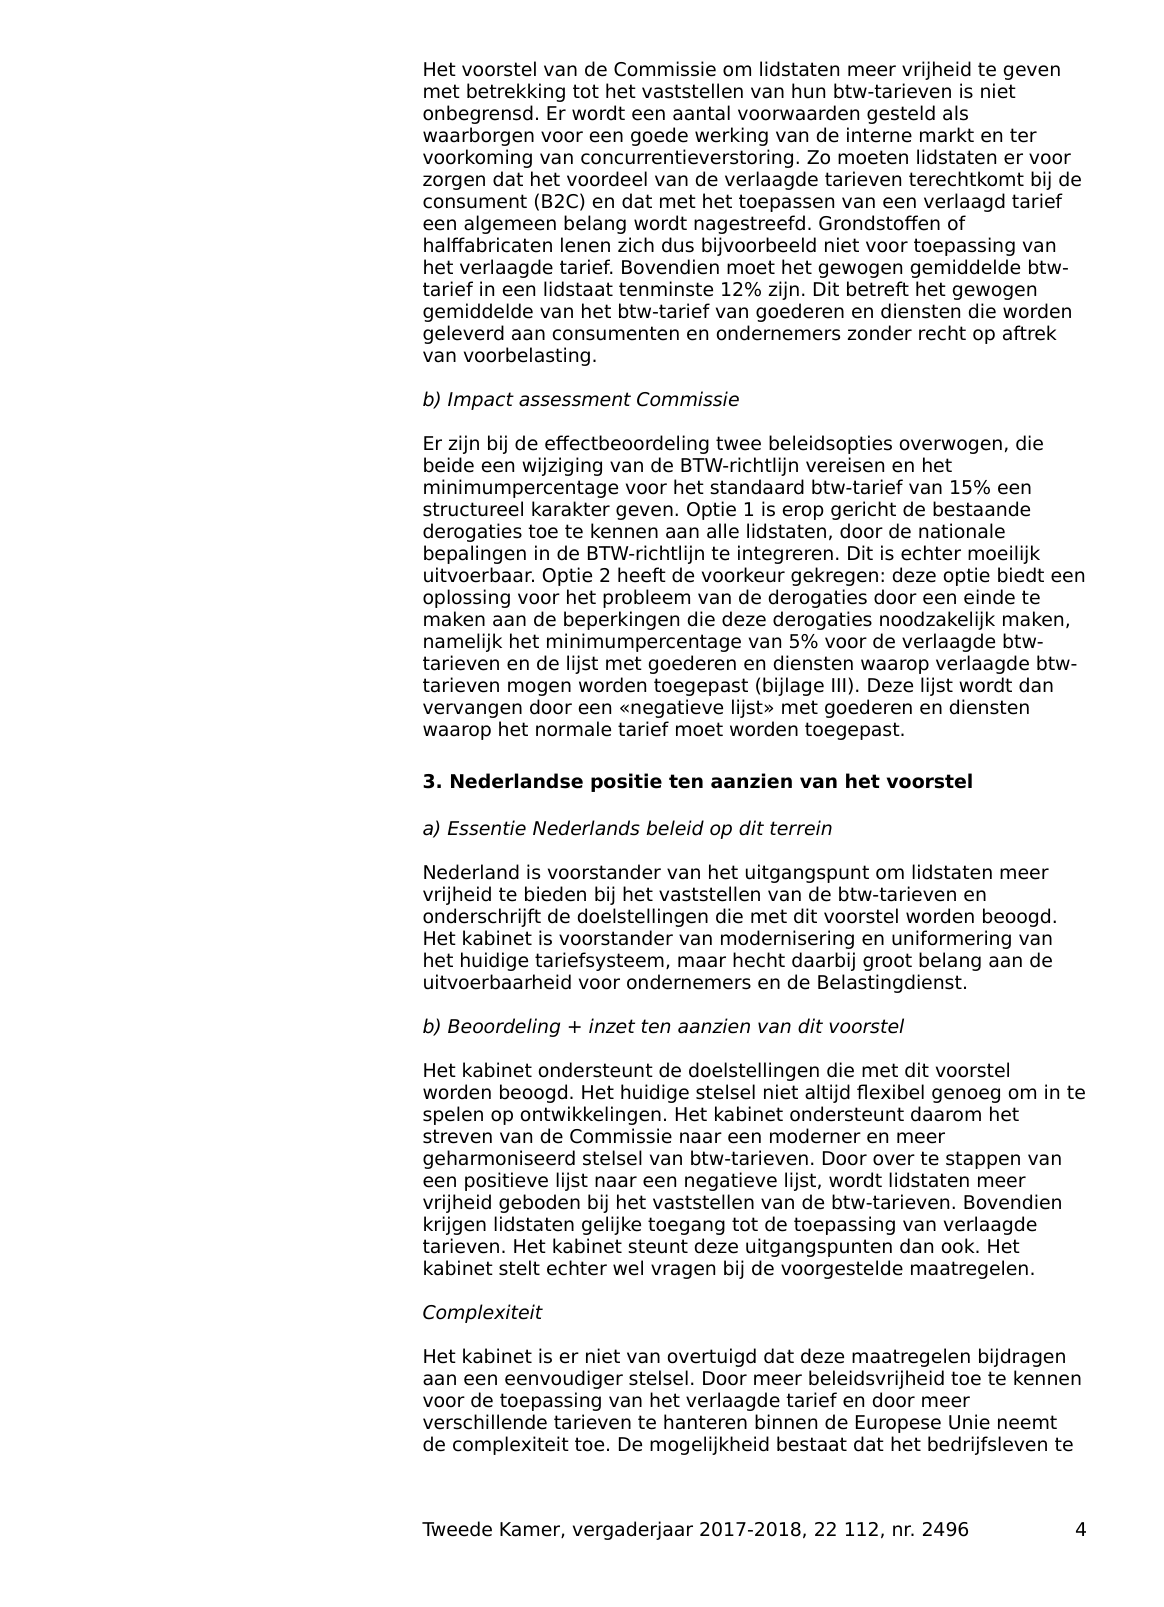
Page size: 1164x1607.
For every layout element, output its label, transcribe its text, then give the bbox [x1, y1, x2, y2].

subtitle a) Essentie Nederlands beleid op dit terrein [422, 818, 1087, 840]
text Nederland is voorstander van het uitgangspunt om lidstaten meer vrijheid te bieden bij het vaststellen van de btw-tarieven en onderschrijft de doelstellingen die met dit voorstel worden beoogd. Het kabinet is voorstander van modernisering en uniformering van het huidige tariefsysteem, maar hecht daarbij groot belang aan de uitvoerbaarheid voor ondernemers en de Belastingdienst. [422, 862, 1087, 994]
text Het kabinet is er niet van overtuigd dat deze maatregelen bijdragen aan een eenvoudiger stelsel. Door meer beleidsvrijheid toe te kennen voor de toepassing van het verlaagde tarief en door meer verschillende tarieven te hanteren binnen de Europese Unie neemt de complexiteit toe. De mogelijkheid bestaat dat het bedrijfsleven te [422, 1346, 1087, 1456]
subtitle 3. Nederlandse positie ten aanzien van het voorstel [422, 771, 1087, 793]
text Er zijn bij de effectbeoordeling twee beleidsopties overwogen, die beide een wijziging van de BTW-richtlijn vereisen en het minimumpercentage voor het standaard btw-tarief van 15% een structureel karakter geven. Optie 1 is erop gericht de bestaande derogaties toe te kennen aan alle lidstaten, door de nationale bepalingen in de BTW-richtlijn te integreren. Dit is echter moeilijk uitvoerbaar. Optie 2 heeft de voorkeur gekregen: deze optie biedt een oplossing voor het probleem van de derogaties door een einde te maken aan de beperkingen die deze derogaties noodzakelijk maken, namelijk het minimumpercentage van 5% voor de verlaagde btw-tarieven en de lijst met goederen en diensten waarop verlaagde btw-tarieven mogen worden toegepast (bijlage III). Deze lijst wordt dan vervangen door een «negatieve lijst» met goederen en diensten waarop het normale tarief moet worden toegepast. [422, 433, 1087, 741]
text Het voorstel van de Commissie om lidstaten meer vrijheid te geven met betrekking tot het vaststellen van hun btw-tarieven is niet onbegrensd. Er wordt een aantal voorwaarden gesteld als waarborgen voor een goede werking van de interne markt en ter voorkoming van concurrentieverstoring. Zo moeten lidstaten er voor zorgen dat het voordeel van de verlaagde tarieven terechtkomt bij de consument (B2C) en dat met het toepassen van een verlaagd tarief een algemeen belang wordt nagestreefd. Grondstoffen of halffabricaten lenen zich dus bijvoorbeeld niet voor toepassing van het verlaagde tarief. Bovendien moet het gewogen gemiddelde btw-tarief in een lidstaat tenminste 12% zijn. Dit betreft het gewogen gemiddelde van het btw-tarief van goederen en diensten die worden geleverd aan consumenten en ondernemers zonder recht op aftrek van voorbelasting. [422, 59, 1087, 367]
subtitle b) Impact assessment Commissie [422, 389, 1087, 411]
subtitle b) Beoordeling + inzet ten aanzien van dit voorstel [422, 1016, 1087, 1038]
subtitle Complexiteit [422, 1302, 1087, 1324]
text Het kabinet ondersteunt de doelstellingen die met dit voorstel worden beoogd. Het huidige stelsel niet altijd flexibel genoeg om in te spelen op ontwikkelingen. Het kabinet ondersteunt daarom het streven van de Commissie naar een moderner en meer geharmoniseerd stelsel van btw-tarieven. Door over te stappen van een positieve lijst naar een negatieve lijst, wordt lidstaten meer vrijheid geboden bij het vaststellen van de btw-tarieven. Bovendien krijgen lidstaten gelijke toegang tot de toepassing van verlaagde tarieven. Het kabinet steunt deze uitgangspunten dan ook. Het kabinet stelt echter wel vragen bij de voorgestelde maatregelen. [422, 1060, 1087, 1280]
